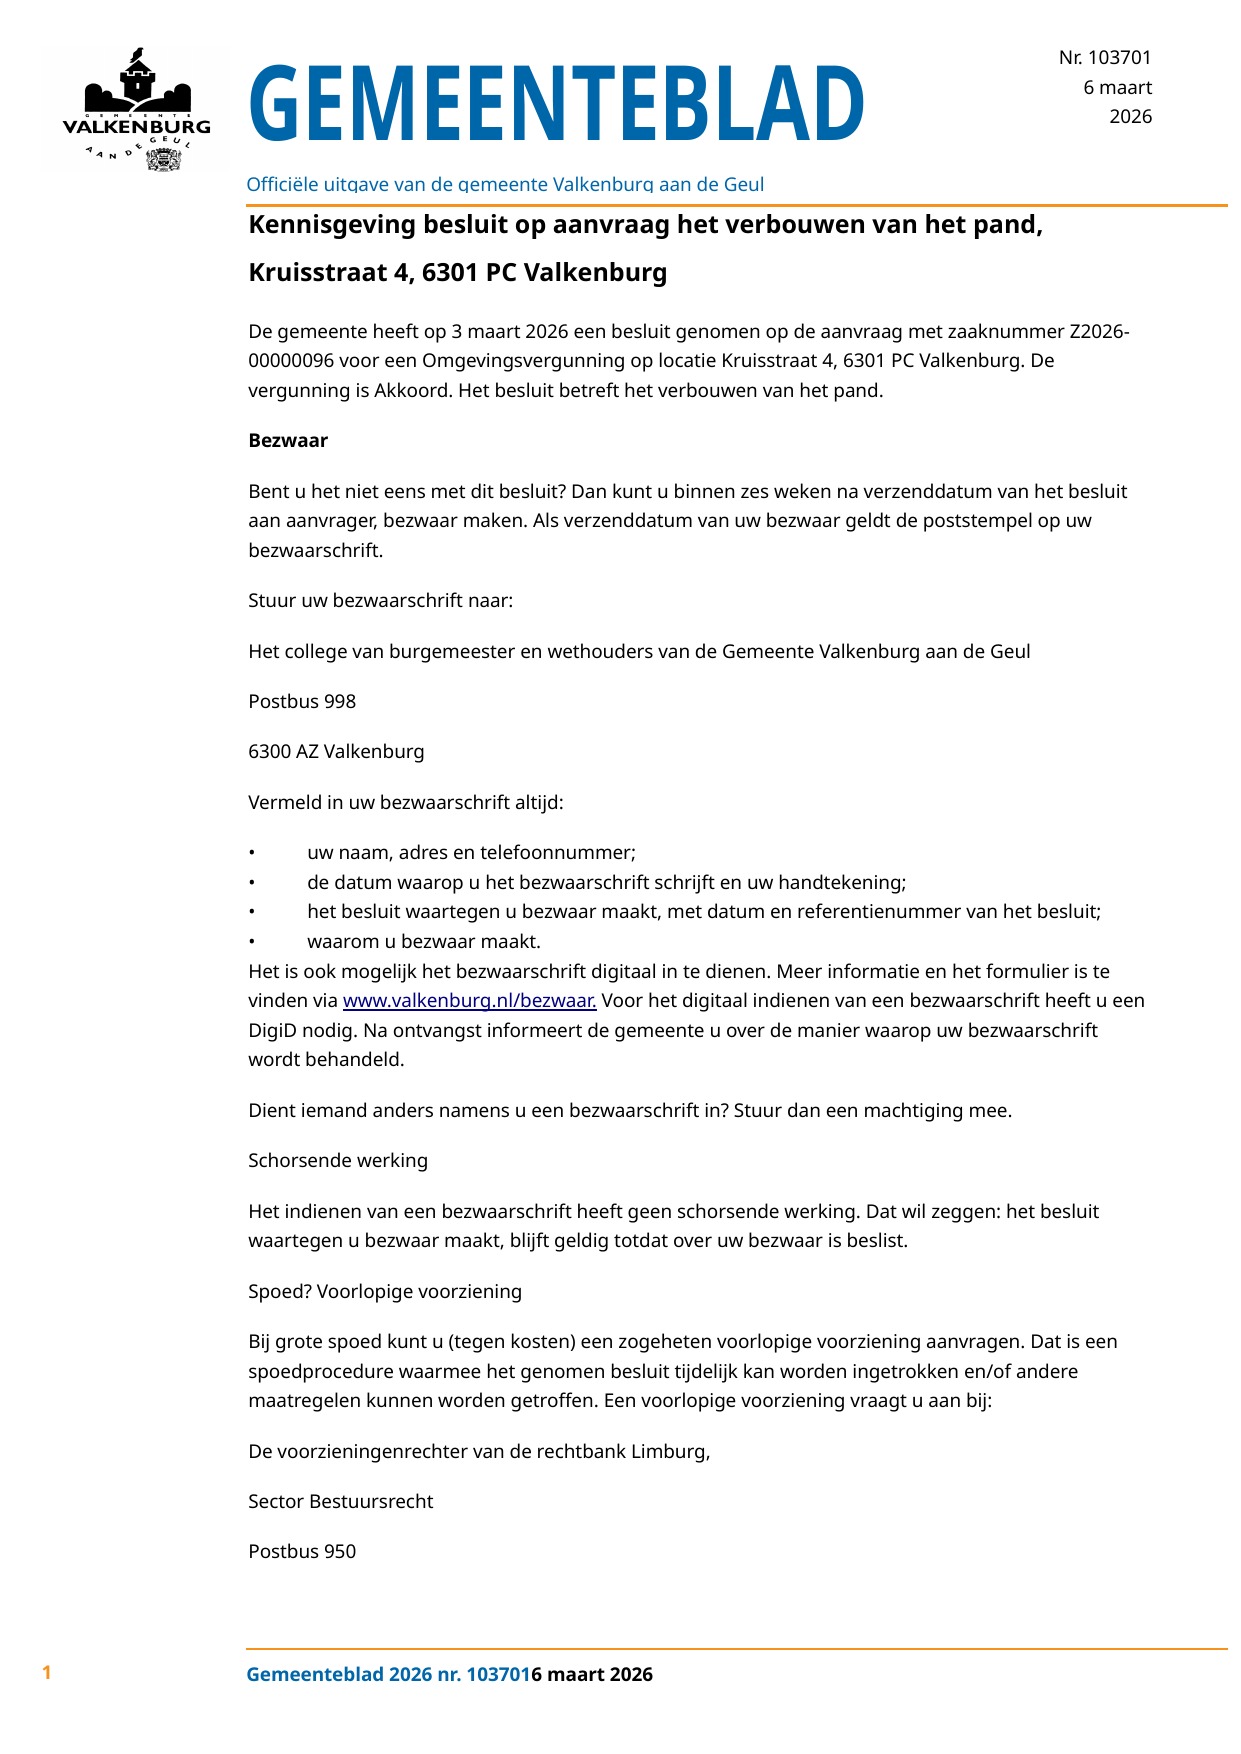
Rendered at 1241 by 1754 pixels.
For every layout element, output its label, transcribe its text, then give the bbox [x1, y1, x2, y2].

text Het college van burgemeester en wethouders van de Gemeente Valkenburg aan de Geul [248, 638, 1152, 664]
list de datum waarop u het bezwaarschrift schrijft en uw handtekening; [248, 869, 1152, 895]
text Kennisgeving besluit op aanvraag het verbouwen van het pand, Kruisstraat 4, 6301 PC Valkenburg [248, 207, 1152, 288]
list uw naam, adres en telefoonnummer; [248, 839, 1152, 865]
text De gemeente heeft op 3 maart 2026 een besluit genomen op de aanvraag met zaaknummer Z2026-00000096 voor een Omgevingsvergunning op locatie Kruisstraat 4, 6301 PC Valkenburg. De vergunning is Akkoord. Het besluit betreft het verbouwen van het pand. [248, 318, 1152, 403]
text Het indienen van een bezwaarschrift heeft geen schorsende werking. Dat wil zeggen: het besluit waartegen u bezwaar maakt, blijft geldig totdat over uw bezwaar is beslist. [248, 1198, 1152, 1253]
text Dient iemand anders namens u een bezwaarschrift in? Stuur dan een machtiging mee. [248, 1097, 1152, 1123]
text Het is ook mogelijk het bezwaarschrift digitaal in te dienen. Meer informatie en het formulier is te vinden via www.valkenburg.nl/bezwaar. Voor het digitaal indienen van een bezwaarschrift heeft u een DigiD nodig. Na ontvangst informeert de gemeente u over de manier waarop uw bezwaarschrift wordt behandeld. [248, 958, 1152, 1072]
text Postbus 998 [248, 688, 1152, 714]
text Bezwaar [248, 427, 1152, 453]
text Sector Bestuursrecht [248, 1488, 1152, 1514]
list waarom u bezwaar maakt. [248, 928, 1152, 954]
text Spoed? Voorlopige voorziening [248, 1278, 1152, 1304]
text Bent u het niet eens met dit besluit? Dan kunt u binnen zes weken na verzenddatum van het besluit aan aanvrager, bezwaar maken. Als verzenddatum van uw bezwaar geldt de poststempel op uw bezwaarschrift. [248, 478, 1152, 563]
text De voorzieningenrechter van de rechtbank Limburg, [248, 1438, 1152, 1464]
text Schorsende werking [248, 1147, 1152, 1173]
list het besluit waartegen u bezwaar maakt, met datum en referentienummer van het besluit; [248, 899, 1152, 924]
text Postbus 950 [248, 1539, 1152, 1564]
text Bij grote spoed kunt u (tegen kosten) een zogeheten voorlopige voorziening aanvragen. Dat is een spoedprocedure waarmee het genomen besluit tijdelijk kan worden ingetrokken en/of andere maatregelen kunnen worden getroffen. Een voorlopige voorziening vraagt u aan bij: [248, 1328, 1152, 1413]
text Stuur uw bezwaarschrift naar: [248, 587, 1152, 613]
text Vermeld in uw bezwaarschrift altijd: [248, 789, 1152, 815]
picture [41, 47, 231, 172]
text 6300 AZ Valkenburg [248, 739, 1152, 764]
